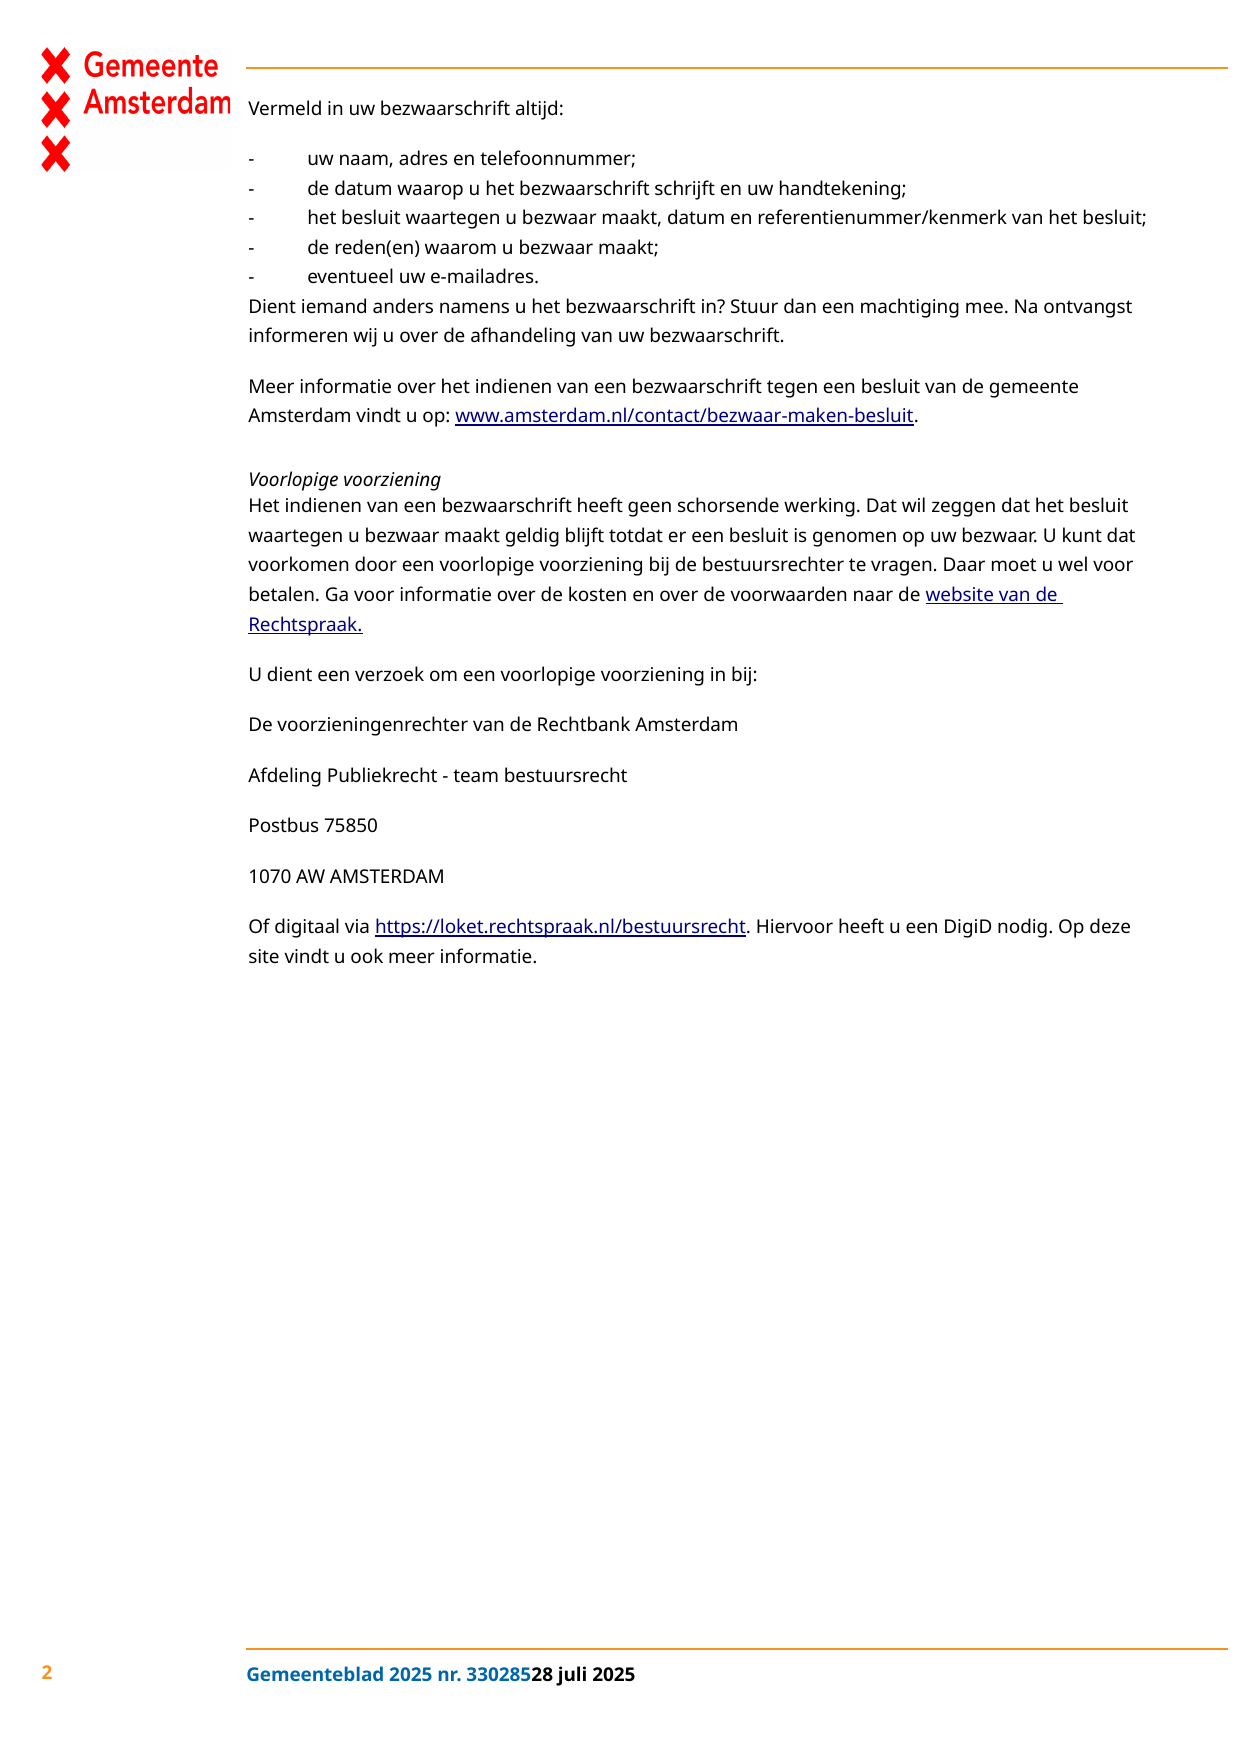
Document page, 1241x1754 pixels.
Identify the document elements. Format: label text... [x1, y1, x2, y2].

text Voorlopige voorziening [248, 467, 1152, 492]
list het besluit waartegen u bezwaar maakt, datum en referentienummer/kenmerk van het besluit; [248, 204, 1152, 230]
text Vermeld in uw bezwaarschrift altijd: [248, 95, 1152, 121]
text Afdeling Publiekrecht - team bestuursrecht [248, 762, 1152, 788]
text Dient iemand anders namens u het bezwaarschrift in? Stuur dan een machtiging mee. Na ontvangst informeren wij u over de afhandeling van uw bezwaarschrift. [248, 293, 1152, 348]
text U dient een verzoek om een voorlopige voorziening in bij: [248, 661, 1152, 687]
text De voorzieningenrechter van de Rechtbank Amsterdam [248, 712, 1152, 737]
text Of digitaal via https://loket.rechtspraak.nl/bestuursrecht. Hiervoor heeft u een DigiD nodig. Op deze site vindt u ook meer informatie. [248, 913, 1152, 968]
list eventueel uw e-mailadres. [248, 263, 1152, 289]
text 1070 AW AMSTERDAM [248, 863, 1152, 888]
list de datum waarop u het bezwaarschrift schrijft en uw handtekening; [248, 175, 1152, 201]
list de reden(en) waarom u bezwaar maakt; [248, 234, 1152, 260]
text Meer informatie over het indienen van een bezwaarschrift tegen een besluit van de gemeente Amsterdam vindt u op: www.amsterdam.nl/contact/bezwaar-maken-besluit. [248, 373, 1152, 428]
text Postbus 75850 [248, 812, 1152, 838]
list uw naam, adres en telefoonnummer; [248, 145, 1152, 171]
picture [41, 47, 231, 172]
text Het indienen van een bezwaarschrift heeft geen schorsende werking. Dat wil zeggen dat het besluit waartegen u bezwaar maakt geldig blijft totdat er een besluit is genomen op uw bezwaar. U kunt dat voorkomen door een voorlopige voorziening bij de bestuursrechter te vragen. Daar moet u wel voor betalen. Ga voor informatie over de kosten en over de voorwaarden naar de website van de Rechtspraak. [248, 492, 1152, 636]
